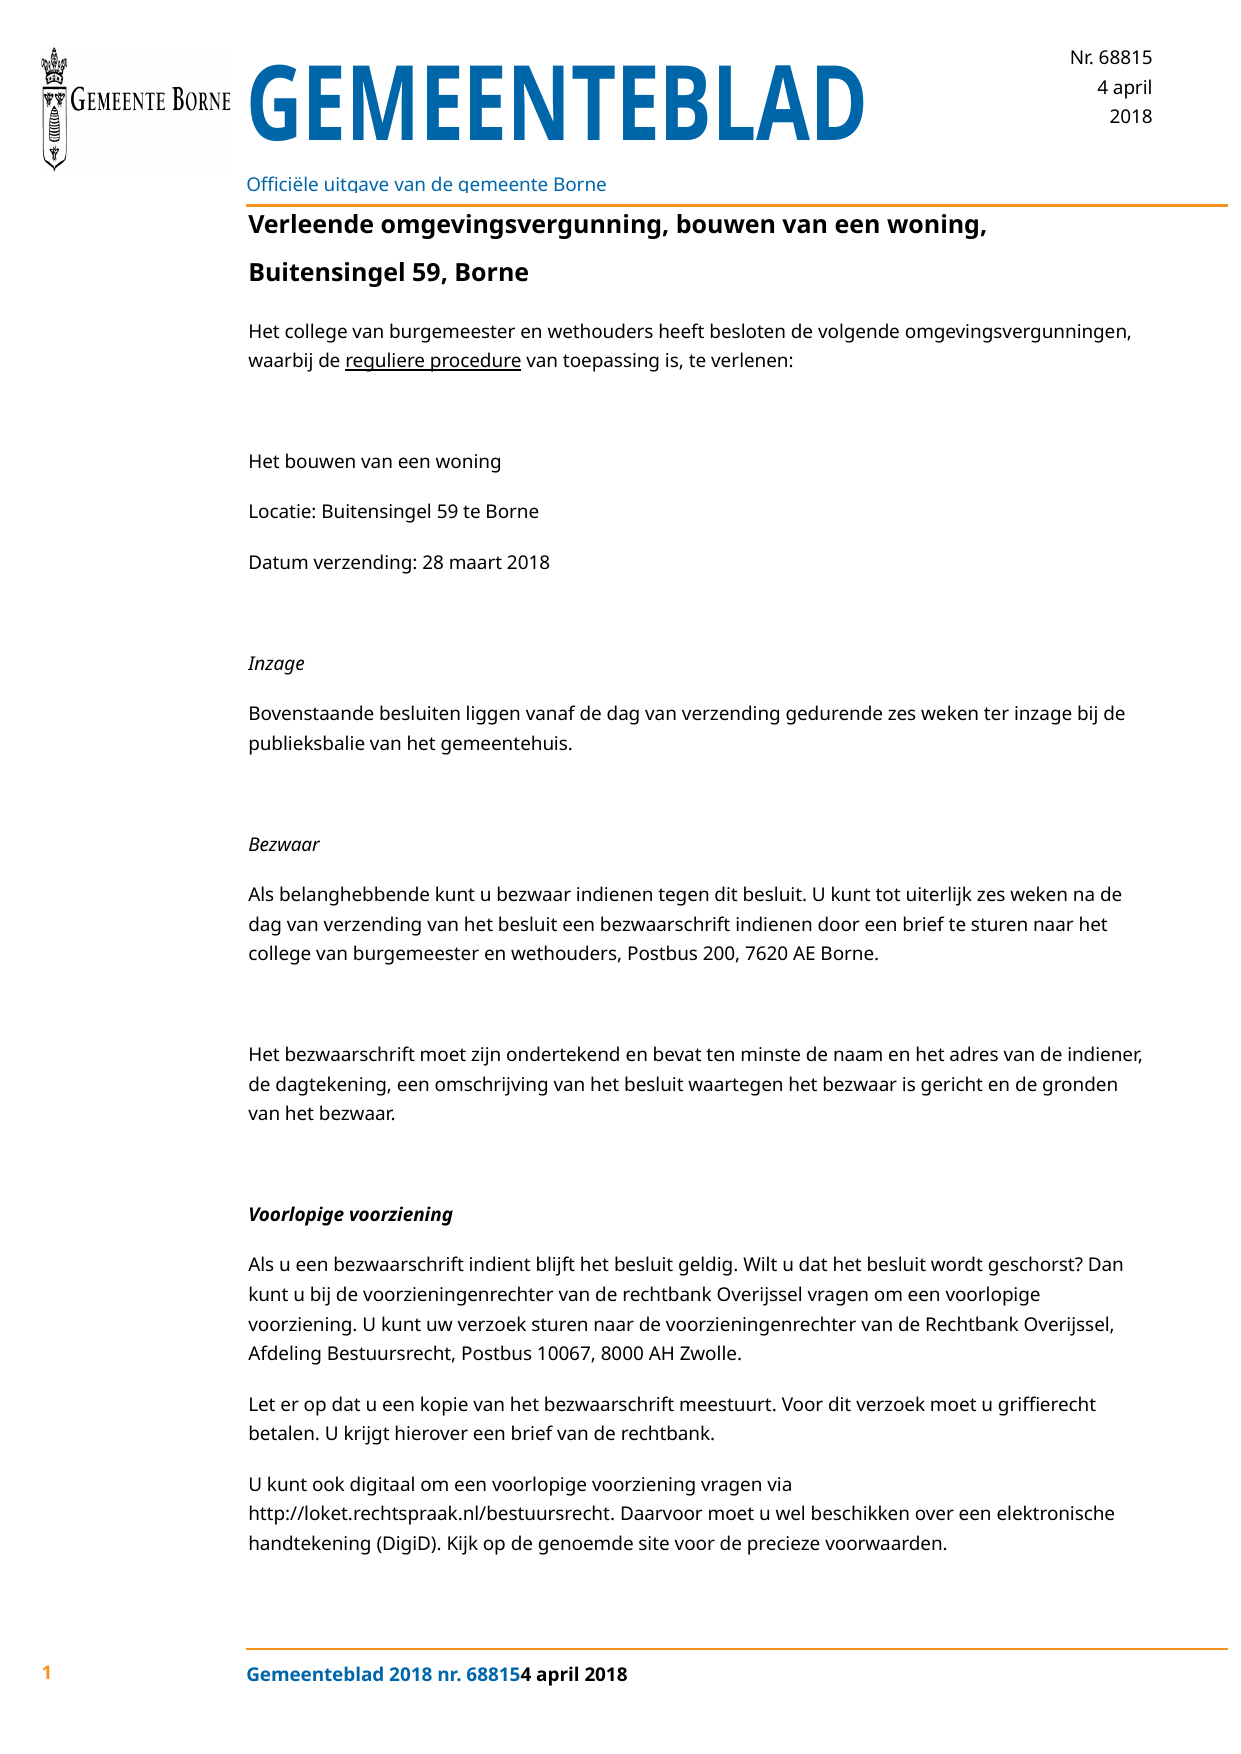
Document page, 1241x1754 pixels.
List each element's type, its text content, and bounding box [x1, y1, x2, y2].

text Als belanghebbende kunt u bezwaar indienen tegen dit besluit. U kunt tot uiterlijk zes weken na de dag van verzending van het besluit een bezwaarschrift indienen door een brief te sturen naar het college van burgemeester en wethouders, Postbus 200, 7620 AE Borne. [248, 881, 1152, 966]
text Het bouwen van een woning [248, 448, 1152, 474]
text Bezwaar [248, 831, 1152, 857]
text Datum verzending: 28 maart 2018 [248, 549, 1152, 575]
text Bovenstaande besluiten liggen vanaf de dag van verzending gedurende zes weken ter inzage bij de publieksbalie van het gemeentehuis. [248, 700, 1152, 756]
text Het bezwaarschrift moet zijn ondertekend en bevat ten minste de naam en het adres van de indiener, de dagtekening, een omschrijving van het besluit waartegen het bezwaar is gericht en de gronden van het bezwaar. [248, 1041, 1152, 1126]
text Locatie: Buitensingel 59 te Borne [248, 499, 1152, 524]
picture [41, 47, 231, 172]
text U kunt ook digitaal om een voorlopige voorziening vragen via http://loket.rechtspraak.nl/bestuursrecht. Daarvoor moet u wel beschikken over een elektronische handtekening (DigiD). Kijk op de genoemde site voor de precieze voorwaarden. [248, 1471, 1152, 1556]
text Voorlopige voorziening [248, 1201, 1152, 1227]
text Als u een bezwaarschrift indient blijft het besluit geldig. Wilt u dat het besluit wordt geschorst? Dan kunt u bij de voorzieningenrechter van de rechtbank Overijssel vragen om een voorlopige voorziening. U kunt uw verzoek sturen naar de voorzieningenrechter van de Rechtbank Overijssel, Afdeling Bestuursrecht, Postbus 10067, 8000 AH Zwolle. [248, 1252, 1152, 1366]
text Het college van burgemeester en wethouders heeft besloten de volgende omgevingsvergunningen, waarbij de reguliere procedure van toepassing is, te verlenen: [248, 318, 1152, 373]
text Inzage [248, 650, 1152, 676]
text Verleende omgevingsvergunning, bouwen van een woning, Buitensingel 59, Borne [248, 207, 1152, 288]
text Let er op dat u een kopie van het bezwaarschrift meestuurt. Voor dit verzoek moet u griffierecht betalen. U krijgt hierover een brief van de rechtbank. [248, 1391, 1152, 1446]
